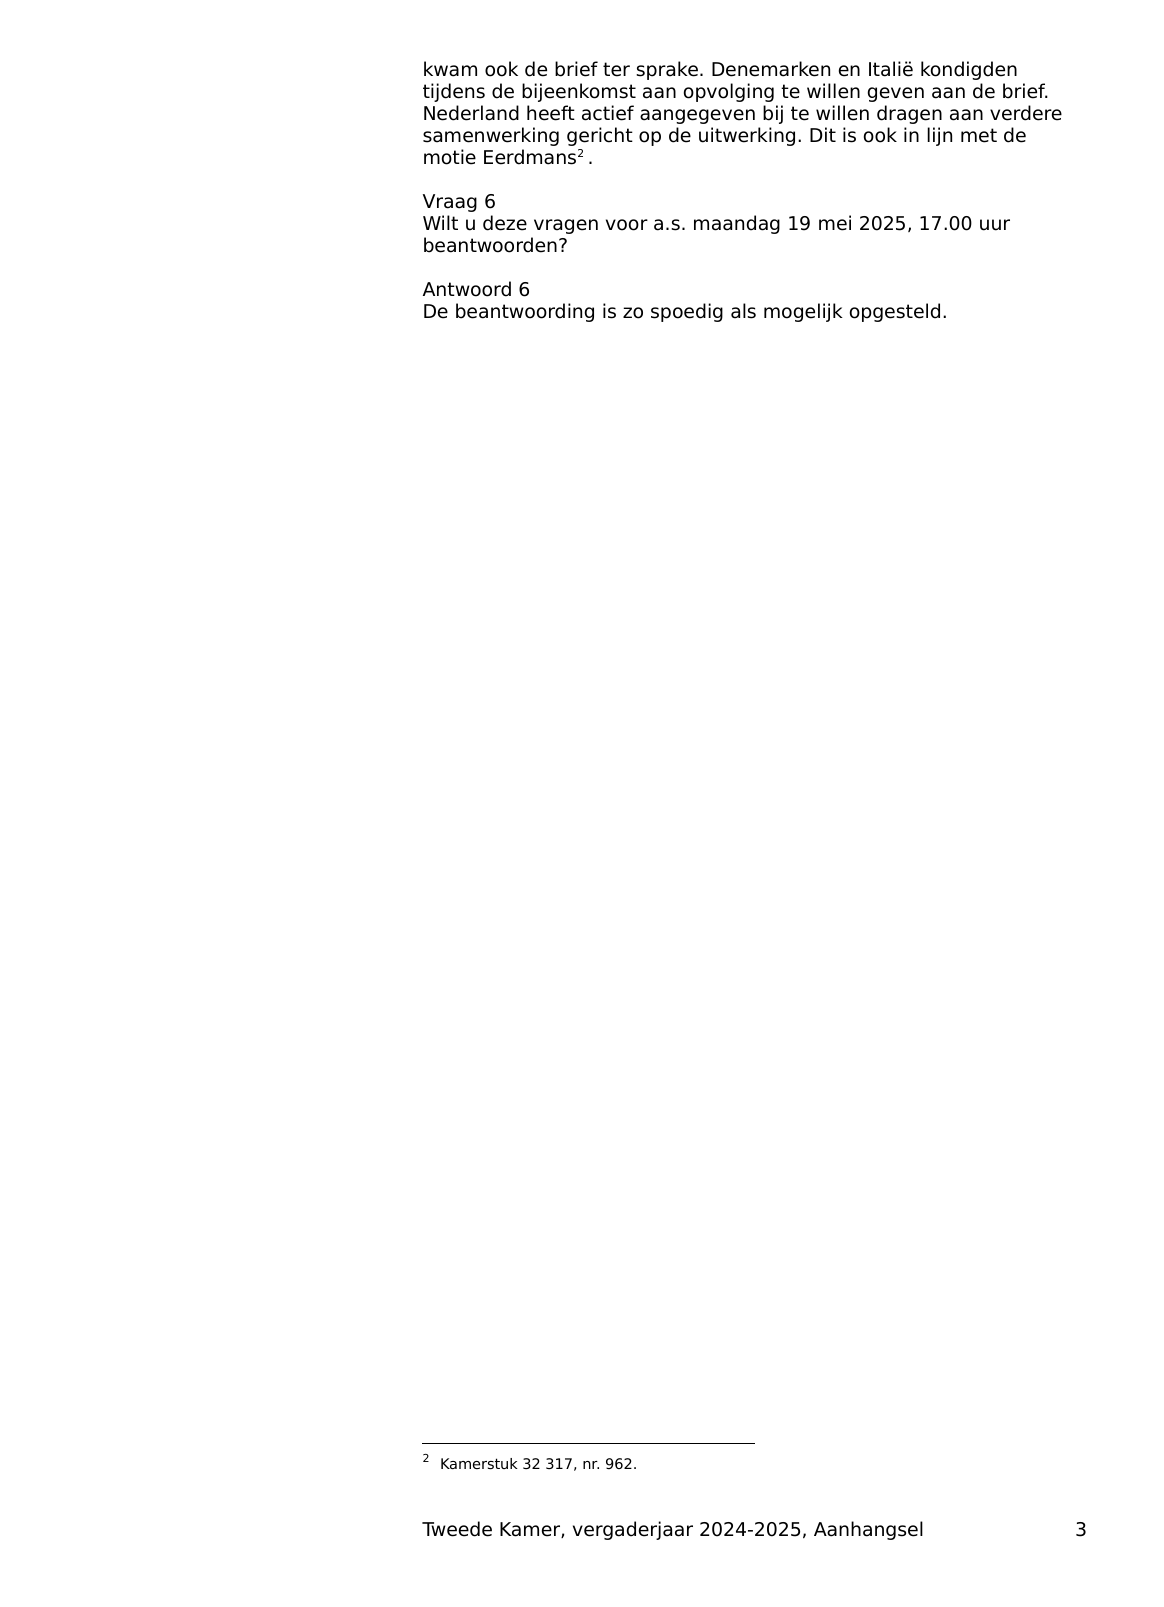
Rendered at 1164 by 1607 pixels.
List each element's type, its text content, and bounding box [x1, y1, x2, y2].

text Kamerstuk 32 317, nr. 962. [422, 1452, 1087, 1474]
text Antwoord 6 [422, 279, 1087, 301]
text Wilt u deze vragen voor a.s. maandag 19 mei 2025, 17.00 uur beantwoorden? [422, 213, 1087, 257]
text Vraag 6 [422, 191, 1087, 213]
text De beantwoording is zo spoedig als mogelijk opgesteld. [422, 301, 1087, 323]
text kwam ook de brief ter sprake. Denemarken en Italië kondigden tijdens de bijeenkomst aan opvolging te willen geven aan de brief. Nederland heeft actief aangegeven bij te willen dragen aan verdere samenwerking gericht op de uitwerking. Dit is ook in lijn met de motie Eerdmans. [422, 59, 1087, 169]
